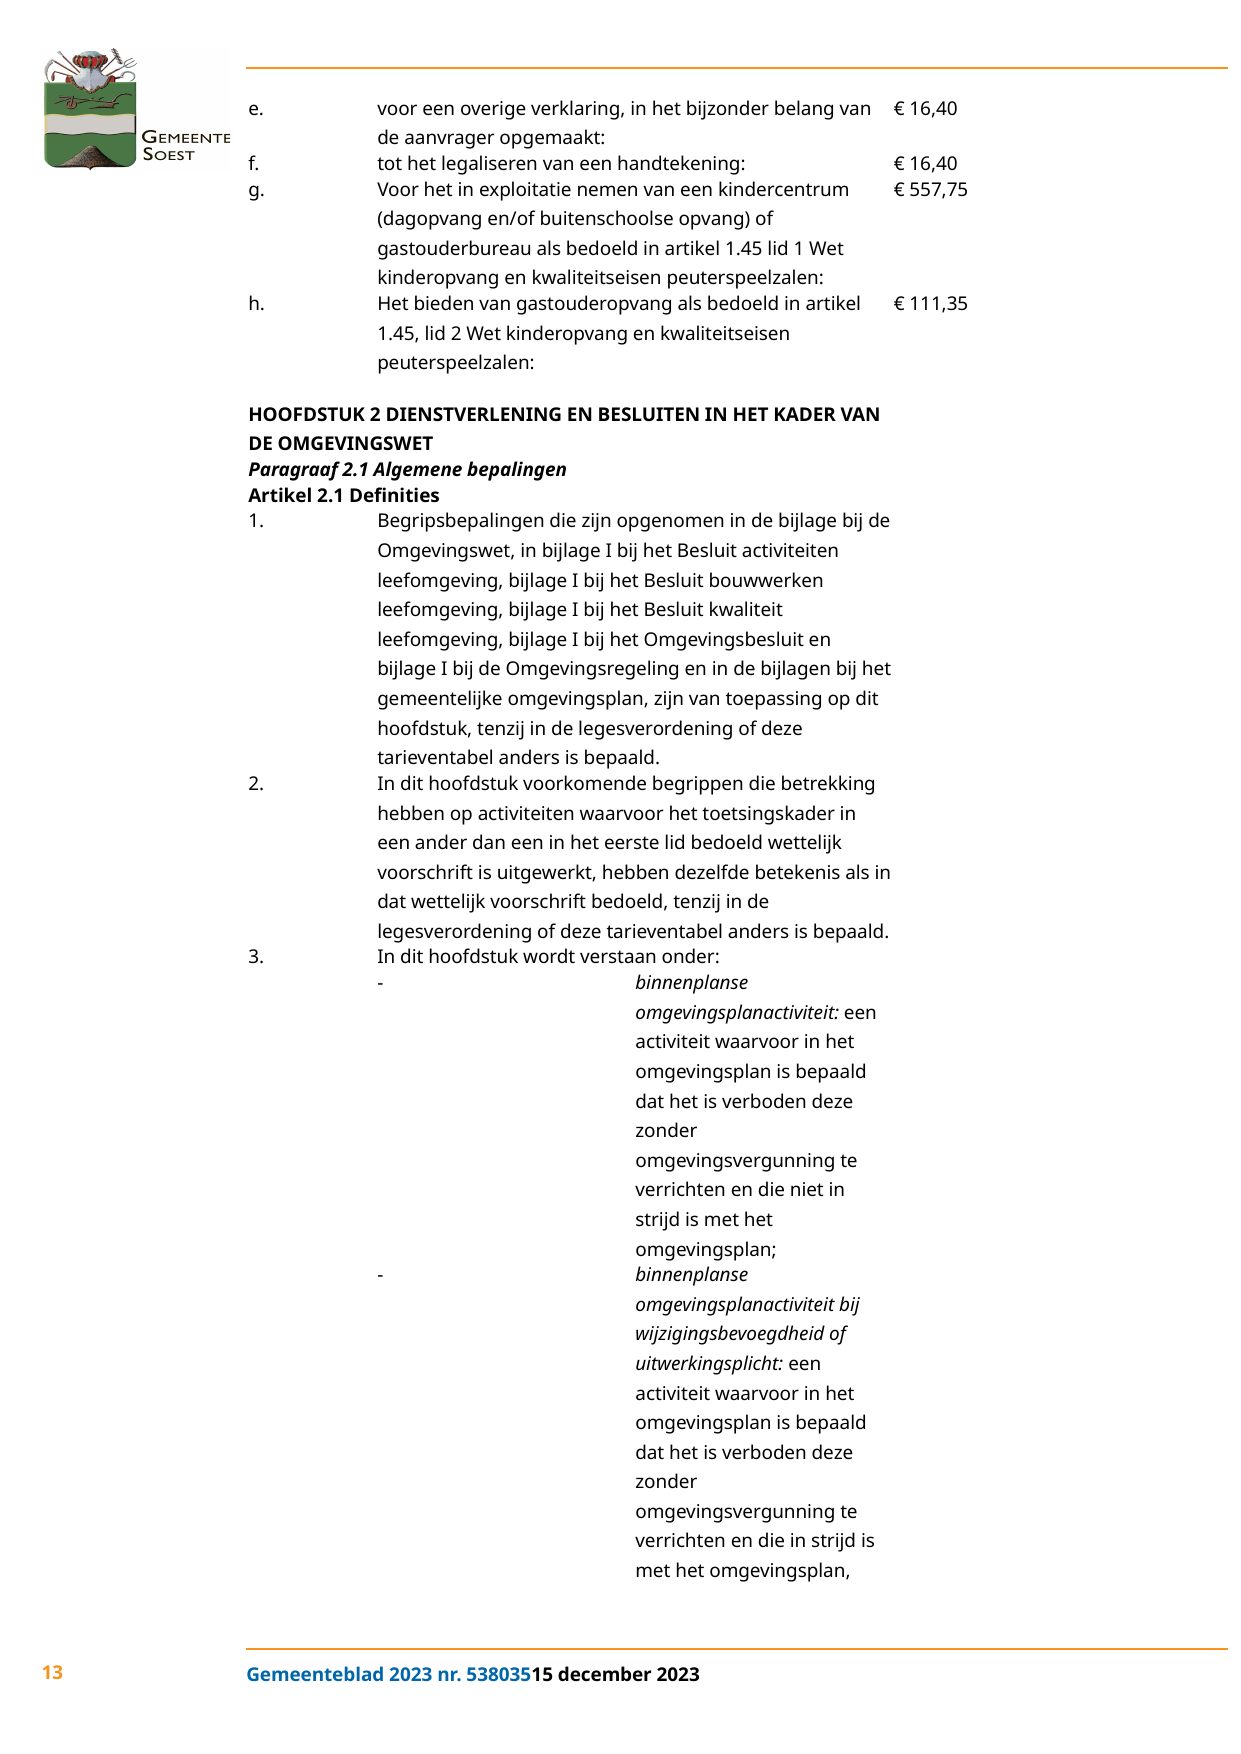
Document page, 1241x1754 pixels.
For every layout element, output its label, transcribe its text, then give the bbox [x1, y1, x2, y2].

table_cell HOOFDSTUK 2 DIENSTVERLENING EN BESLUITEN IN HET KADER VAN DE OMGEVINGSWET [248, 401, 893, 456]
table_cell 3. [248, 944, 377, 969]
table_cell g. [248, 176, 377, 290]
table_cell - [377, 970, 635, 1261]
table_cell - [377, 1261, 635, 1583]
table_cell Paragraaf 2.1 Algemene bepalingen [248, 456, 893, 482]
table_cell € 16,40 [894, 150, 1152, 176]
table_cell Voor het in exploitatie nemen van een kindercentrum (dagopvang en/of buitenschoolse opvang) of gastouderbureau als bedoeld in artikel 1.45 lid 1 Wet kinderopvang en kwaliteitseisen peuterspeelzalen: [377, 176, 893, 290]
table_cell [894, 482, 1152, 508]
table_cell f. [248, 150, 377, 176]
table_cell € 557,75 [894, 176, 1152, 290]
table_cell Begripsbepalingen die zijn opgenomen in de bijlage bij de Omgevingswet, in bijlage I bij het Besluit activiteiten leefomgeving, bijlage I bij het Besluit bouwwerken leefomgeving, bijlage I bij het Besluit kwaliteit leefomgeving, bijlage I bij het Omgevingsbesluit en bijlage I bij de Omgevingsregeling en in de bijlagen bij het gemeentelijke omgevingsplan, zijn van toepassing op dit hoofdstuk, tenzij in de legesverordening of deze tarieventabel anders is bepaald. [377, 508, 893, 770]
picture [41, 47, 231, 172]
table_cell 2. [248, 770, 377, 944]
table_cell [894, 944, 1152, 969]
table_cell In dit hoofdstuk wordt verstaan onder: [377, 944, 893, 969]
table_cell [894, 401, 1152, 456]
table_cell voor een overige verklaring, in het bijzonder belang van de aanvrager opgemaakt: [377, 95, 893, 150]
table_cell [894, 456, 1152, 482]
table_cell € 16,40 [894, 95, 1152, 150]
table_cell [894, 508, 1152, 770]
table_cell tot het legaliseren van een handtekening: [377, 150, 893, 176]
table_cell In dit hoofdstuk voorkomende begrippen die betrekking hebben op activiteiten waarvoor het toetsingskader in een ander dan een in het eerste lid bedoeld wettelijk voorschrift is uitgewerkt, hebben dezelfde betekenis als in dat wettelijk voorschrift bedoeld, tenzij in de legesverordening of deze tarieventabel anders is bepaald. [377, 770, 893, 944]
table_cell binnenplanse omgevingsplanactiviteit: een activiteit waarvoor in het omgevingsplan is bepaald dat het is verboden deze zonder omgevingsvergunning te verrichten en die niet in strijd is met het omgevingsplan; [635, 970, 893, 1261]
table_cell [894, 770, 1152, 944]
table_cell [894, 1261, 1152, 1583]
table_cell [248, 1261, 377, 1583]
table_cell Artikel 2.1 Definities [248, 482, 893, 508]
table_cell binnenplanse omgevingsplanactiviteit bij wijzigingsbevoegdheid of uitwerkingsplicht: een activiteit waarvoor in het omgevingsplan is bepaald dat het is verboden deze zonder omgevingsvergunning te verrichten en die in strijd is met het omgevingsplan, [635, 1261, 893, 1583]
table_cell [894, 375, 1152, 401]
table_cell [635, 375, 893, 401]
table_cell h. [248, 290, 377, 375]
table_cell Het bieden van gastouderopvang als bedoeld in artikel 1.45, lid 2 Wet kinderopvang en kwaliteitseisen peuterspeelzalen: [377, 290, 893, 375]
table_cell 1. [248, 508, 377, 770]
table_cell [248, 970, 377, 1261]
table_cell e. [248, 95, 377, 150]
table_cell [894, 970, 1152, 1261]
table_cell € 111,35 [894, 290, 1152, 375]
table_cell [248, 375, 635, 401]
